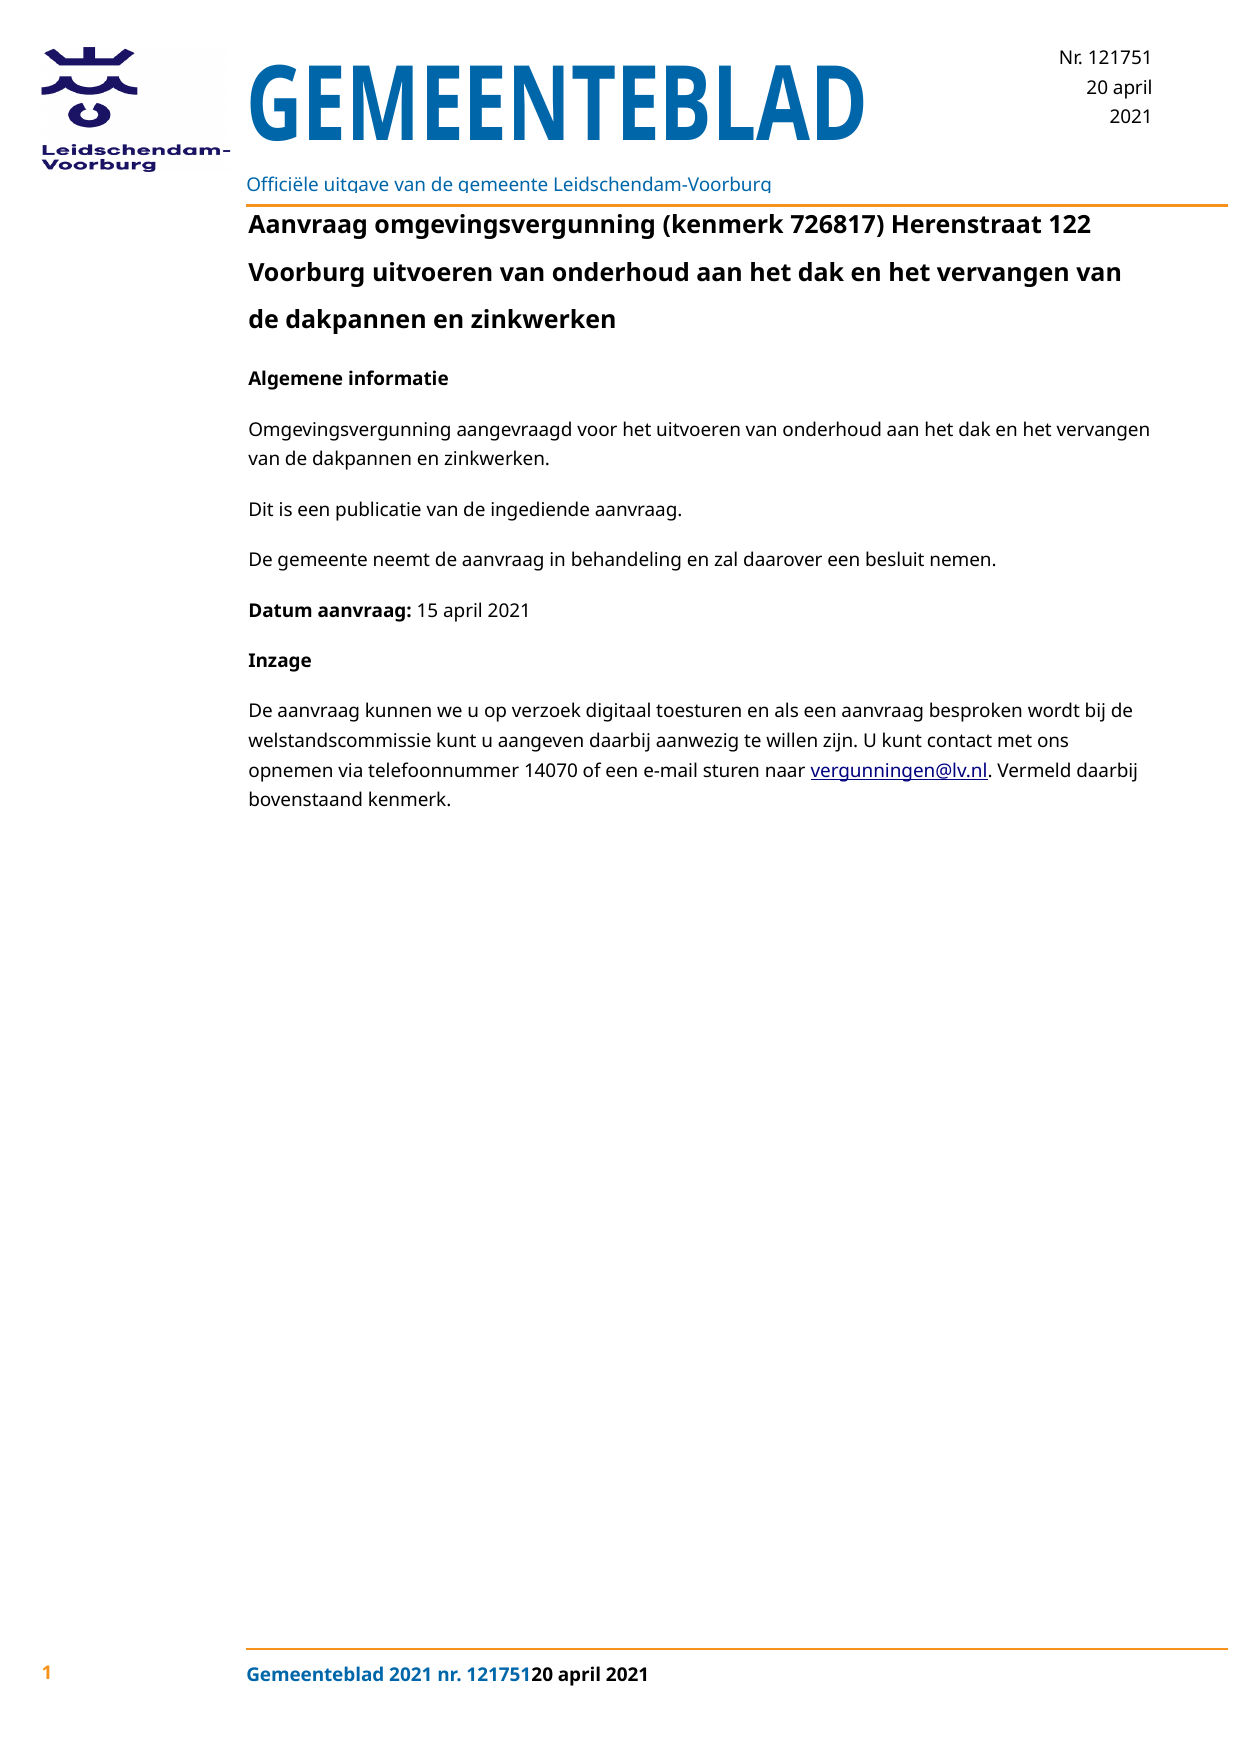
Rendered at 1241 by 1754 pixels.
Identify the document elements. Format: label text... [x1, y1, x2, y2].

text De aanvraag kunnen we u op verzoek digitaal toesturen en als een aanvraag besproken wordt bij de welstandscommissie kunt u aangeven daarbij aanwezig te willen zijn. U kunt contact met ons opnemen via telefoonnummer 14070 of een e-mail sturen naar vergunningen@lv.nl. Vermeld daarbij bovenstaand kenmerk. [248, 698, 1152, 812]
text Dit is een publicatie van de ingediende aanvraag. [248, 496, 1152, 522]
text Aanvraag omgevingsvergunning (kenmerk 726817) Herenstraat 122 Voorburg uitvoeren van onderhoud aan het dak en het vervangen van de dakpannen en zinkwerken [248, 207, 1152, 336]
text De gemeente neemt de aanvraag in behandeling en zal daarover een besluit nemen. [248, 546, 1152, 572]
picture [41, 47, 231, 172]
text Inzage [248, 647, 1152, 673]
text Omgevingsvergunning aangevraagd voor het uitvoeren van onderhoud aan het dak en het vervangen van de dakpannen en zinkwerken. [248, 416, 1152, 471]
text Datum aanvraag: 15 april 2021 [248, 597, 1152, 622]
text Algemene informatie [248, 366, 1152, 391]
